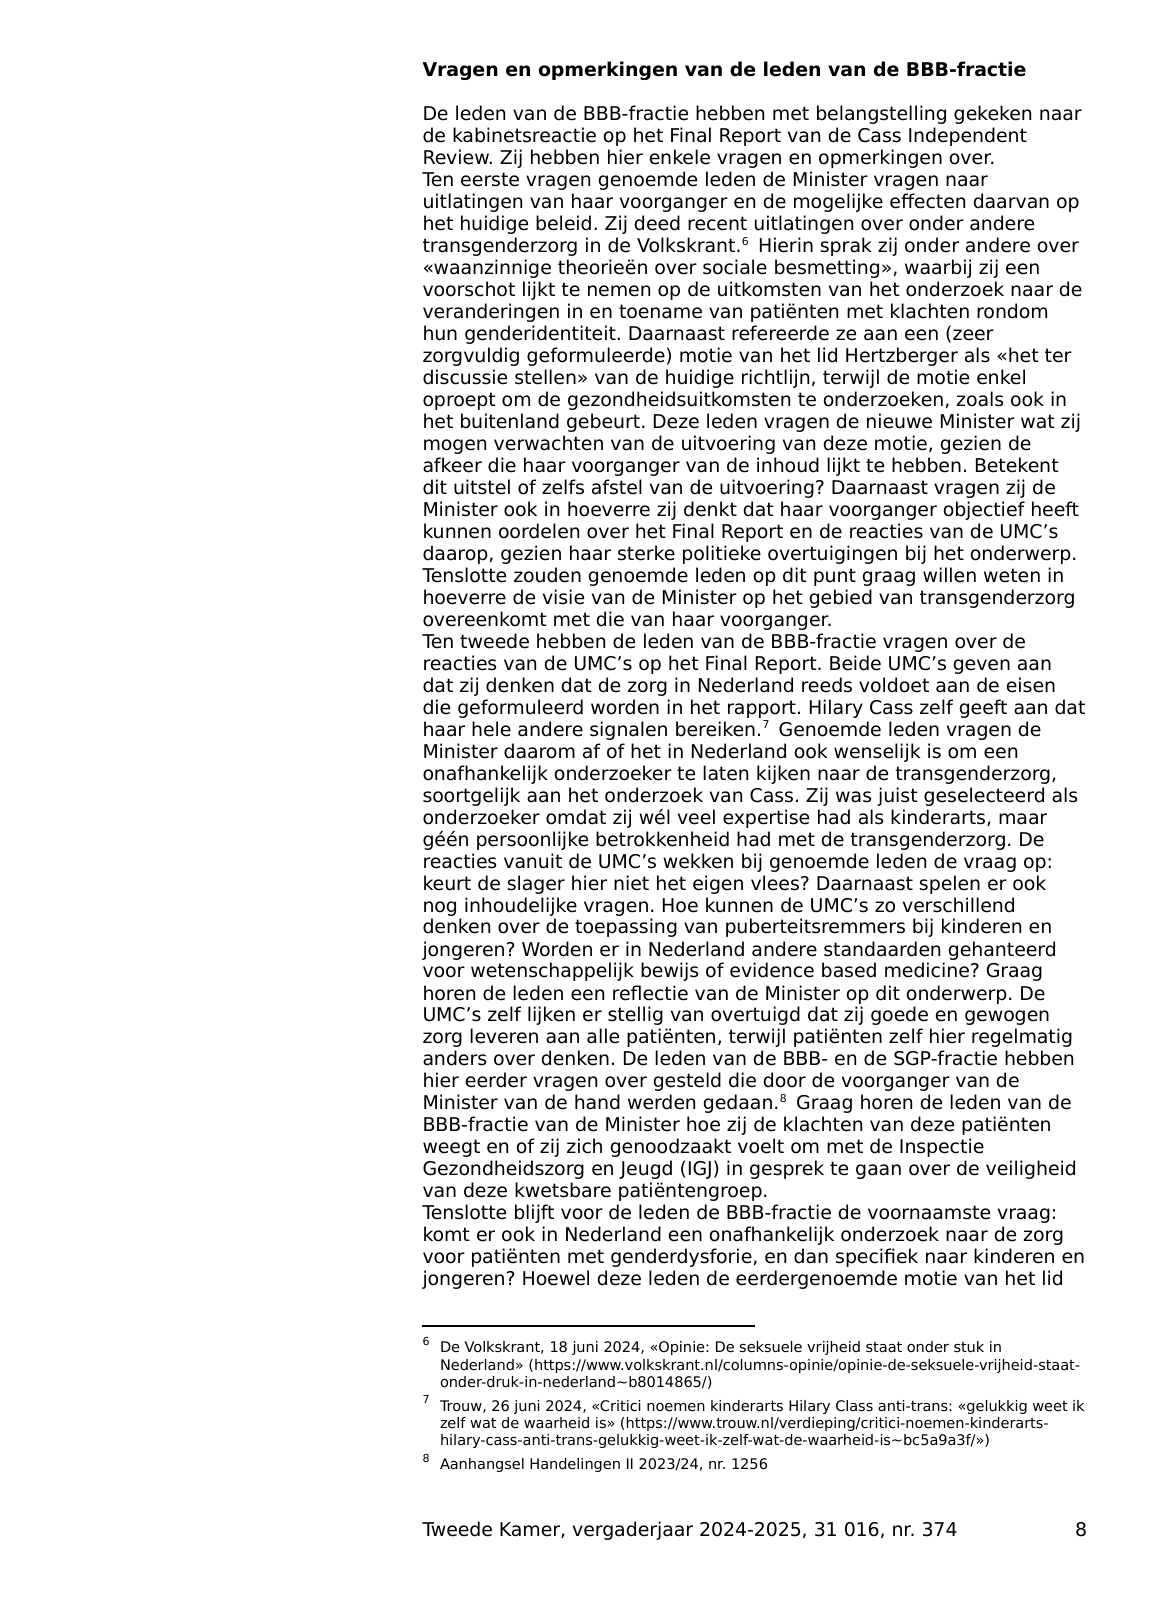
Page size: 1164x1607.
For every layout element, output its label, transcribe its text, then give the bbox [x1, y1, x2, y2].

text Ten tweede hebben de leden van de BBB-fractie vragen over de reacties van de UMC’s op het Final Report. Beide UMC’s geven aan dat zij denken dat de zorg in Nederland reeds voldoet aan de eisen die geformuleerd worden in het rapport. Hilary Cass zelf geeft aan dat haar hele andere signalen bereiken. Genoemde leden vragen de Minister daarom af of het in Nederland ook wenselijk is om een onafhankelijk onderzoeker te laten kijken naar de transgenderzorg, soortgelijk aan het onderzoek van Cass. Zij was juist geselecteerd als onderzoeker omdat zij wél veel expertise had als kinderarts, maar géén persoonlijke betrokkenheid had met de transgenderzorg. De reacties vanuit de UMC’s wekken bij genoemde leden de vraag op: keurt de slager hier niet het eigen vlees? Daarnaast spelen er ook nog inhoudelijke vragen. Hoe kunnen de UMC’s zo verschillend denken over de toepassing van puberteitsremmers bij kinderen en jongeren? Worden er in Nederland andere standaarden gehanteerd voor wetenschappelijk bewijs of evidence based medicine? Graag horen de leden een reflectie van de Minister op dit onderwerp. De UMC’s zelf lijken er stellig van overtuigd dat zij goede en gewogen zorg leveren aan alle patiënten, terwijl patiënten zelf hier regelmatig anders over denken. De leden van de BBB- en de SGP-fractie hebben hier eerder vragen over gesteld die door de voorganger van de Minister van de hand werden gedaan. Graag horen de leden van de BBB-fractie van de Minister hoe zij de klachten van deze patiënten weegt en of zij zich genoodzaakt voelt om met de Inspectie Gezondheidszorg en Jeugd (IGJ) in gesprek te gaan over de veiligheid van deze kwetsbare patiëntengroep. [422, 631, 1087, 1202]
text De leden van de BBB-fractie hebben met belangstelling gekeken naar de kabinetsreactie op het Final Report van de Cass Independent Review. Zij hebben hier enkele vragen en opmerkingen over. [422, 103, 1087, 169]
text Aanhangsel Handelingen II 2023/24, nr. 1256 [422, 1452, 1087, 1474]
subtitle Vragen en opmerkingen van de leden van de BBB-fractie [422, 59, 1087, 81]
text De Volkskrant, 18 juni 2024, «Opinie: De seksuele vrijheid staat onder stuk in Nederland» (https://www.volkskrant.nl/columns-opinie/opinie-de-seksuele-vrijheid-staat-onder-druk-in-nederland~b8014865/) [422, 1335, 1087, 1391]
text Trouw, 26 juni 2024, «Critici noemen kinderarts Hilary Class anti-trans: «gelukkig weet ik zelf wat de waarheid is» (https://www.trouw.nl/verdieping/critici-noemen-kinderarts-hilary-cass-anti-trans-gelukkig-weet-ik-zelf-wat-de-waarheid-is~bc5a9a3f/») [422, 1393, 1087, 1449]
text Ten eerste vragen genoemde leden de Minister vragen naar uitlatingen van haar voorganger en de mogelijke effecten daarvan op het huidige beleid. Zij deed recent uitlatingen over onder andere transgenderzorg in de Volkskrant. Hierin sprak zij onder andere over «waanzinnige theorieën over sociale besmetting», waarbij zij een voorschot lijkt te nemen op de uitkomsten van het onderzoek naar de veranderingen in en toename van patiënten met klachten rondom hun genderidentiteit. Daarnaast refereerde ze aan een (zeer zorgvuldig geformuleerde) motie van het lid Hertzberger als «het ter discussie stellen» van de huidige richtlijn, terwijl de motie enkel oproept om de gezondheidsuitkomsten te onderzoeken, zoals ook in het buitenland gebeurt. Deze leden vragen de nieuwe Minister wat zij mogen verwachten van de uitvoering van deze motie, gezien de afkeer die haar voorganger van de inhoud lijkt te hebben. Betekent dit uitstel of zelfs afstel van de uitvoering? Daarnaast vragen zij de Minister ook in hoeverre zij denkt dat haar voorganger objectief heeft kunnen oordelen over het Final Report en de reacties van de UMC’s daarop, gezien haar sterke politieke overtuigingen bij het onderwerp. Tenslotte zouden genoemde leden op dit punt graag willen weten in hoeverre de visie van de Minister op het gebied van transgenderzorg overeenkomt met die van haar voorganger. [422, 169, 1087, 631]
text Tenslotte blijft voor de leden de BBB-fractie de voornaamste vraag: komt er ook in Nederland een onafhankelijk onderzoek naar de zorg voor patiënten met genderdysforie, en dan specifiek naar kinderen en jongeren? Hoewel deze leden de eerdergenoemde motie van het lid [422, 1202, 1087, 1290]
